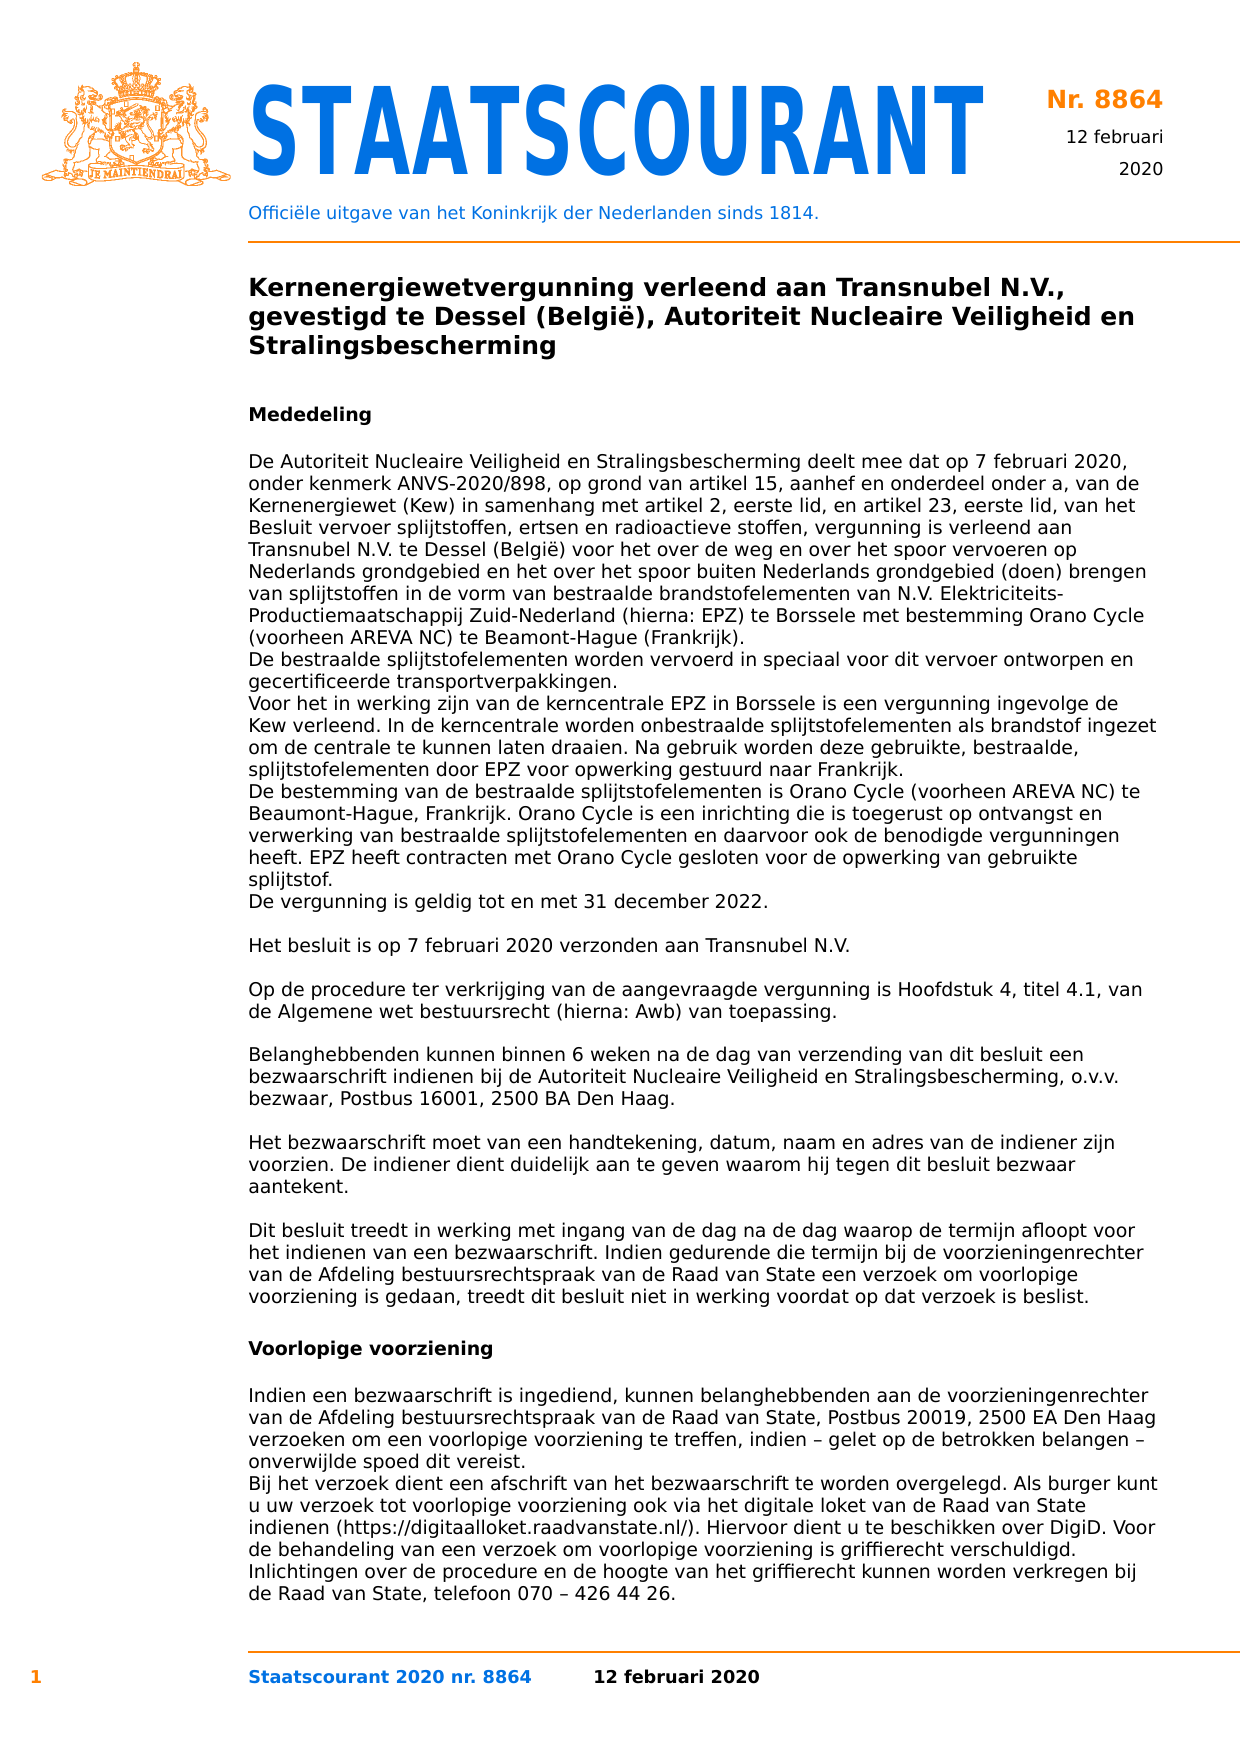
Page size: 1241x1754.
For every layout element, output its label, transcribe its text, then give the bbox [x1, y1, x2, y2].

text Bij het verzoek dient een afschrift van het bezwaarschrift te worden overgelegd. Als burger kunt u uw verzoek tot voorlopige voorziening ook via het digitale loket van de Raad van State indienen (https://digitaalloket.raadvanstate.nl/). Hiervoor dient u te beschikken over DigiD. Voor de behandeling van een verzoek om voorlopige voorziening is griffierecht verschuldigd. Inlichtingen over de procedure en de hoogte van het griffierecht kunnen worden verkregen bij de Raad van State, telefoon 070 – 426 44 26. [248, 1473, 1163, 1605]
text De bestemming van de bestraalde splijtstofelementen is Orano Cycle (voorheen AREVA NC) te Beaumont-Hague, Frankrijk. Orano Cycle is een inrichting die is toegerust op ontvangst en verwerking van bestraalde splijtstofelementen en daarvoor ook de benodigde vergunningen heeft. EPZ heeft contracten met Orano Cycle gesloten voor de opwerking van gebruikte splijtstof. [248, 781, 1163, 891]
text Dit besluit treedt in werking met ingang van de dag na de dag waarop de termijn afloopt voor het indienen van een bezwaarschrift. Indien gedurende die termijn bij de voorzieningenrechter van de Afdeling bestuursrechtspraak van de Raad van State een verzoek om voorlopige voorziening is gedaan, treedt dit besluit niet in werking voordat op dat verzoek is beslist. [248, 1220, 1163, 1308]
text Belanghebbenden kunnen binnen 6 weken na de dag van verzending van dit besluit een bezwaarschrift indienen bij de Autoriteit Nucleaire Veiligheid en Stralingsbescherming, o.v.v. bezwaar, Postbus 16001, 2500 BA Den Haag. [248, 1044, 1163, 1110]
table_header [25, 62, 248, 241]
subtitle Kernenergiewetvergunning verleend aan Transnubel N.V., gevestigd te Dessel (België), Autoriteit Nucleaire Veiligheid en Stralingsbescherming [248, 273, 1163, 361]
table_header STAATSCOURANT [248, 62, 998, 203]
text Indien een bezwaarschrift is ingediend, kunnen belanghebbenden aan de voorzieningenrechter van de Afdeling bestuursrechtspraak van de Raad van State, Postbus 20019, 2500 EA Den Haag verzoeken om een voorlopige voorziening te treffen, indien – gelet op de betrokken belangen – onverwijlde spoed dit vereist. [248, 1385, 1163, 1473]
text Op de procedure ter verkrijging van de aangevraagde vergunning is Hoofdstuk 4, titel 4.1, van de Algemene wet bestuursrecht (hierna: Awb) van toepassing. [248, 978, 1163, 1022]
text De vergunning is geldig tot en met 31 december 2022. [248, 891, 1163, 913]
table_cell 2020 [998, 153, 1240, 203]
text De bestraalde splijtstofelementen worden vervoerd in speciaal voor dit vervoer ontworpen en gecertificeerde transportverpakkingen. [248, 649, 1163, 693]
table_cell 12 februari [998, 121, 1240, 153]
picture [41, 62, 231, 186]
text De Autoriteit Nucleaire Veiligheid en Stralingsbescherming deelt mee dat op 7 februari 2020, onder kenmerk ANVS-2020/898, op grond van artikel 15, aanhef en onderdeel onder a, van de Kernenergiewet (Kew) in samenhang met artikel 2, eerste lid, en artikel 23, eerste lid, van het Besluit vervoer splijtstoffen, ertsen en radioactieve stoffen, vergunning is verleend aan Transnubel N.V. te Dessel (België) voor het over de weg en over het spoor vervoeren op Nederlands grondgebied en het over het spoor buiten Nederlands grondgebied (doen) brengen van splijtstoffen in de vorm van bestraalde brandstofelementen van N.V. Elektriciteits-Productiemaatschappij Zuid-Nederland (hierna: EPZ) te Borssele met bestemming Orano Cycle (voorheen AREVA NC) te Beamont-Hague (Frankrijk). [248, 451, 1163, 649]
table_cell Officiële uitgave van het Koninkrijk der Nederlanden sinds 1814. [248, 203, 1240, 241]
text Het bezwaarschrift moet van een handtekening, datum, naam en adres van de indiener zijn voorzien. De indiener dient duidelijk aan te geven waarom hij tegen dit besluit bezwaar aantekent. [248, 1132, 1163, 1198]
text Voor het in werking zijn van de kerncentrale EPZ in Borssele is een vergunning ingevolge de Kew verleend. In de kerncentrale worden onbestraalde splijtstofelementen als brandstof ingezet om de centrale te kunnen laten draaien. Na gebruik worden deze gebruikte, bestraalde, splijtstofelementen door EPZ voor opwerking gestuurd naar Frankrijk. [248, 693, 1163, 781]
subtitle Mededeling [248, 404, 1163, 426]
text Het besluit is op 7 februari 2020 verzonden aan Transnubel N.V. [248, 935, 1163, 957]
table_header Nr. 8864 [998, 62, 1240, 121]
subtitle Voorlopige voorziening [248, 1338, 1163, 1360]
